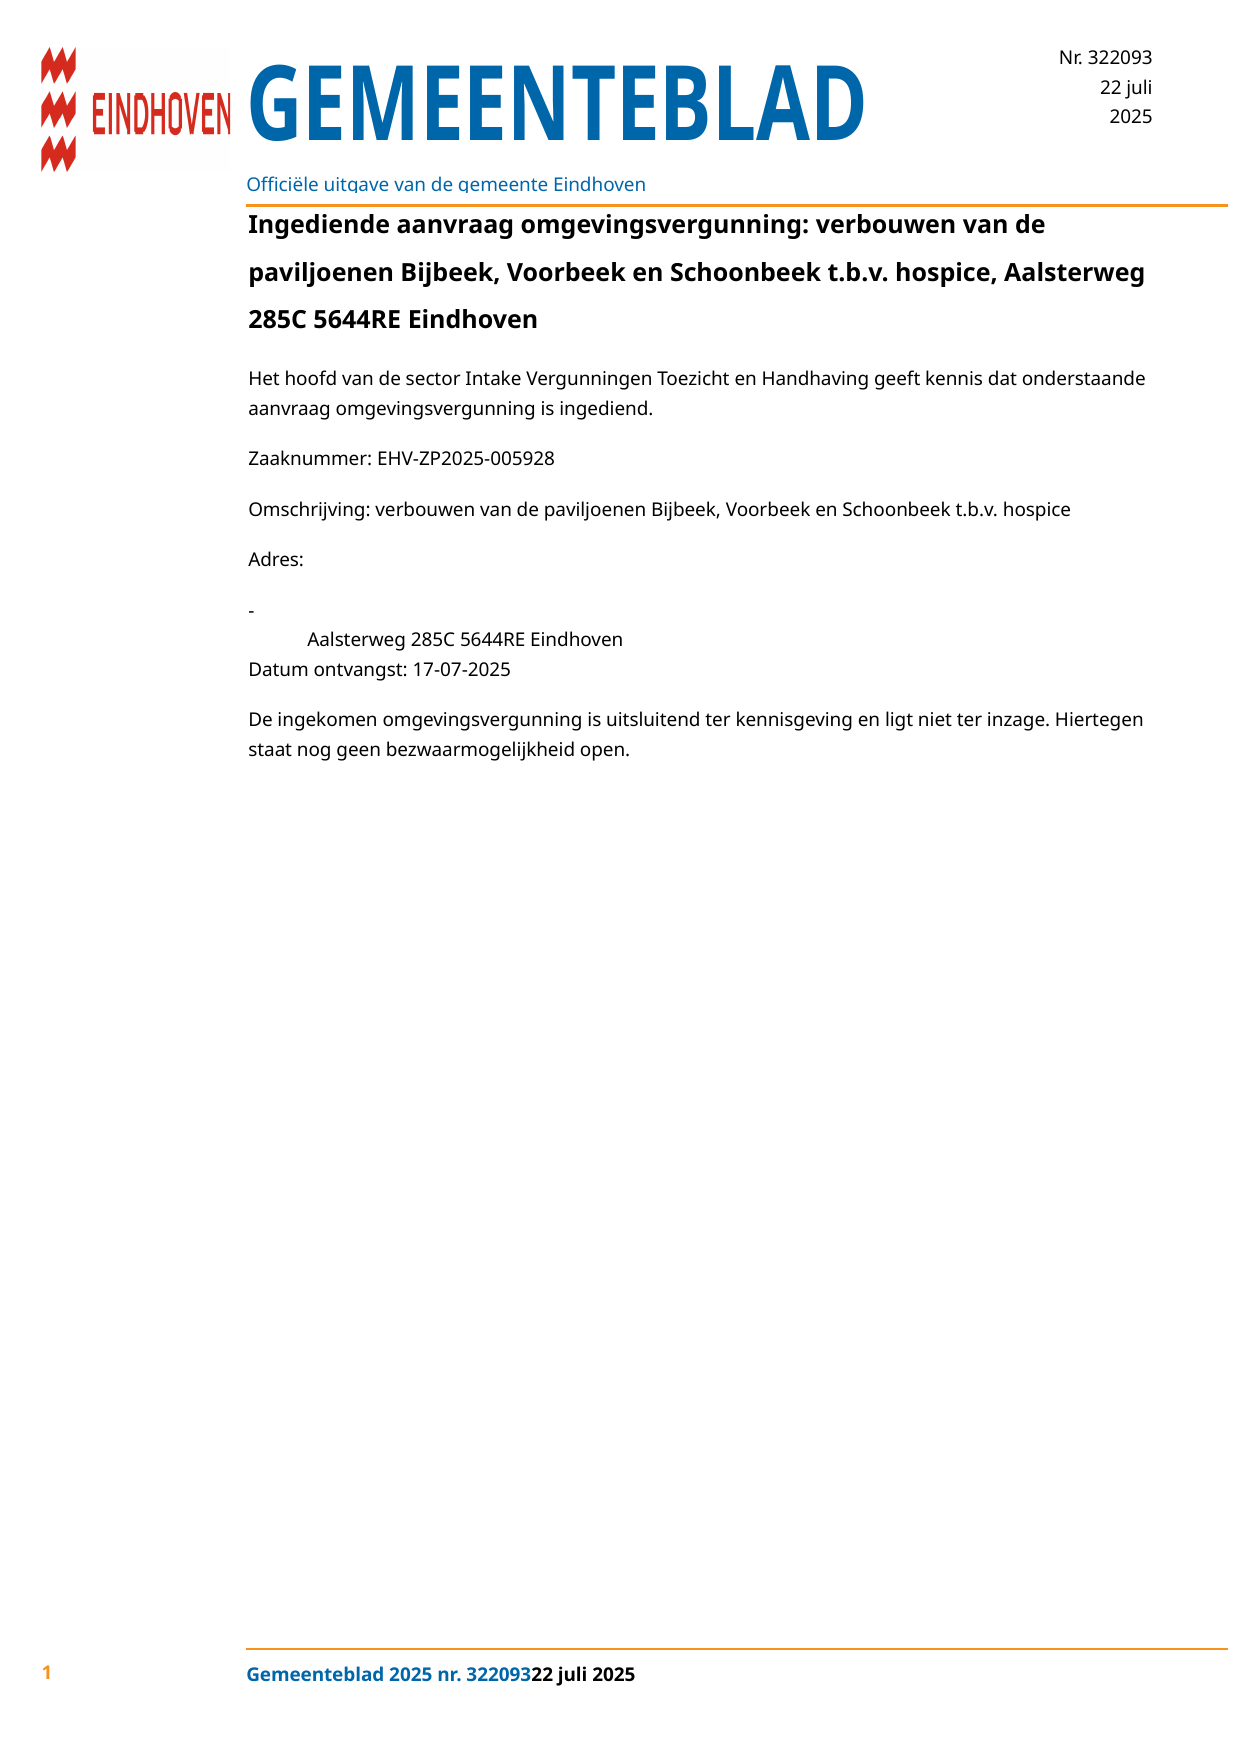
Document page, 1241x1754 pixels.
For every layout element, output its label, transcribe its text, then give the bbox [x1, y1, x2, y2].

text Omschrijving: verbouwen van de paviljoenen Bijbeek, Voorbeek en Schoonbeek t.b.v. hospice [248, 496, 1152, 522]
list Aalsterweg 285C 5644RE Eindhoven [248, 626, 1152, 652]
text Adres: [248, 546, 1152, 572]
text De ingekomen omgevingsvergunning is uitsluitend ter kennisgeving en ligt niet ter inzage. Hiertegen staat nog geen bezwaarmogelijkheid open. [248, 706, 1152, 762]
text Zaaknummer: EHV-ZP2025-005928 [248, 446, 1152, 471]
text Ingediende aanvraag omgevingsvergunning: verbouwen van de paviljoenen Bijbeek, Voorbeek en Schoonbeek t.b.v. hospice, Aalsterweg 285C 5644RE Eindhoven [248, 207, 1152, 336]
picture [41, 47, 231, 172]
text Het hoofd van de sector Intake Vergunningen Toezicht en Handhaving geeft kennis dat onderstaande aanvraag omgevingsvergunning is ingediend. [248, 366, 1152, 421]
text Datum ontvangst: 17-07-2025 [248, 656, 1152, 682]
